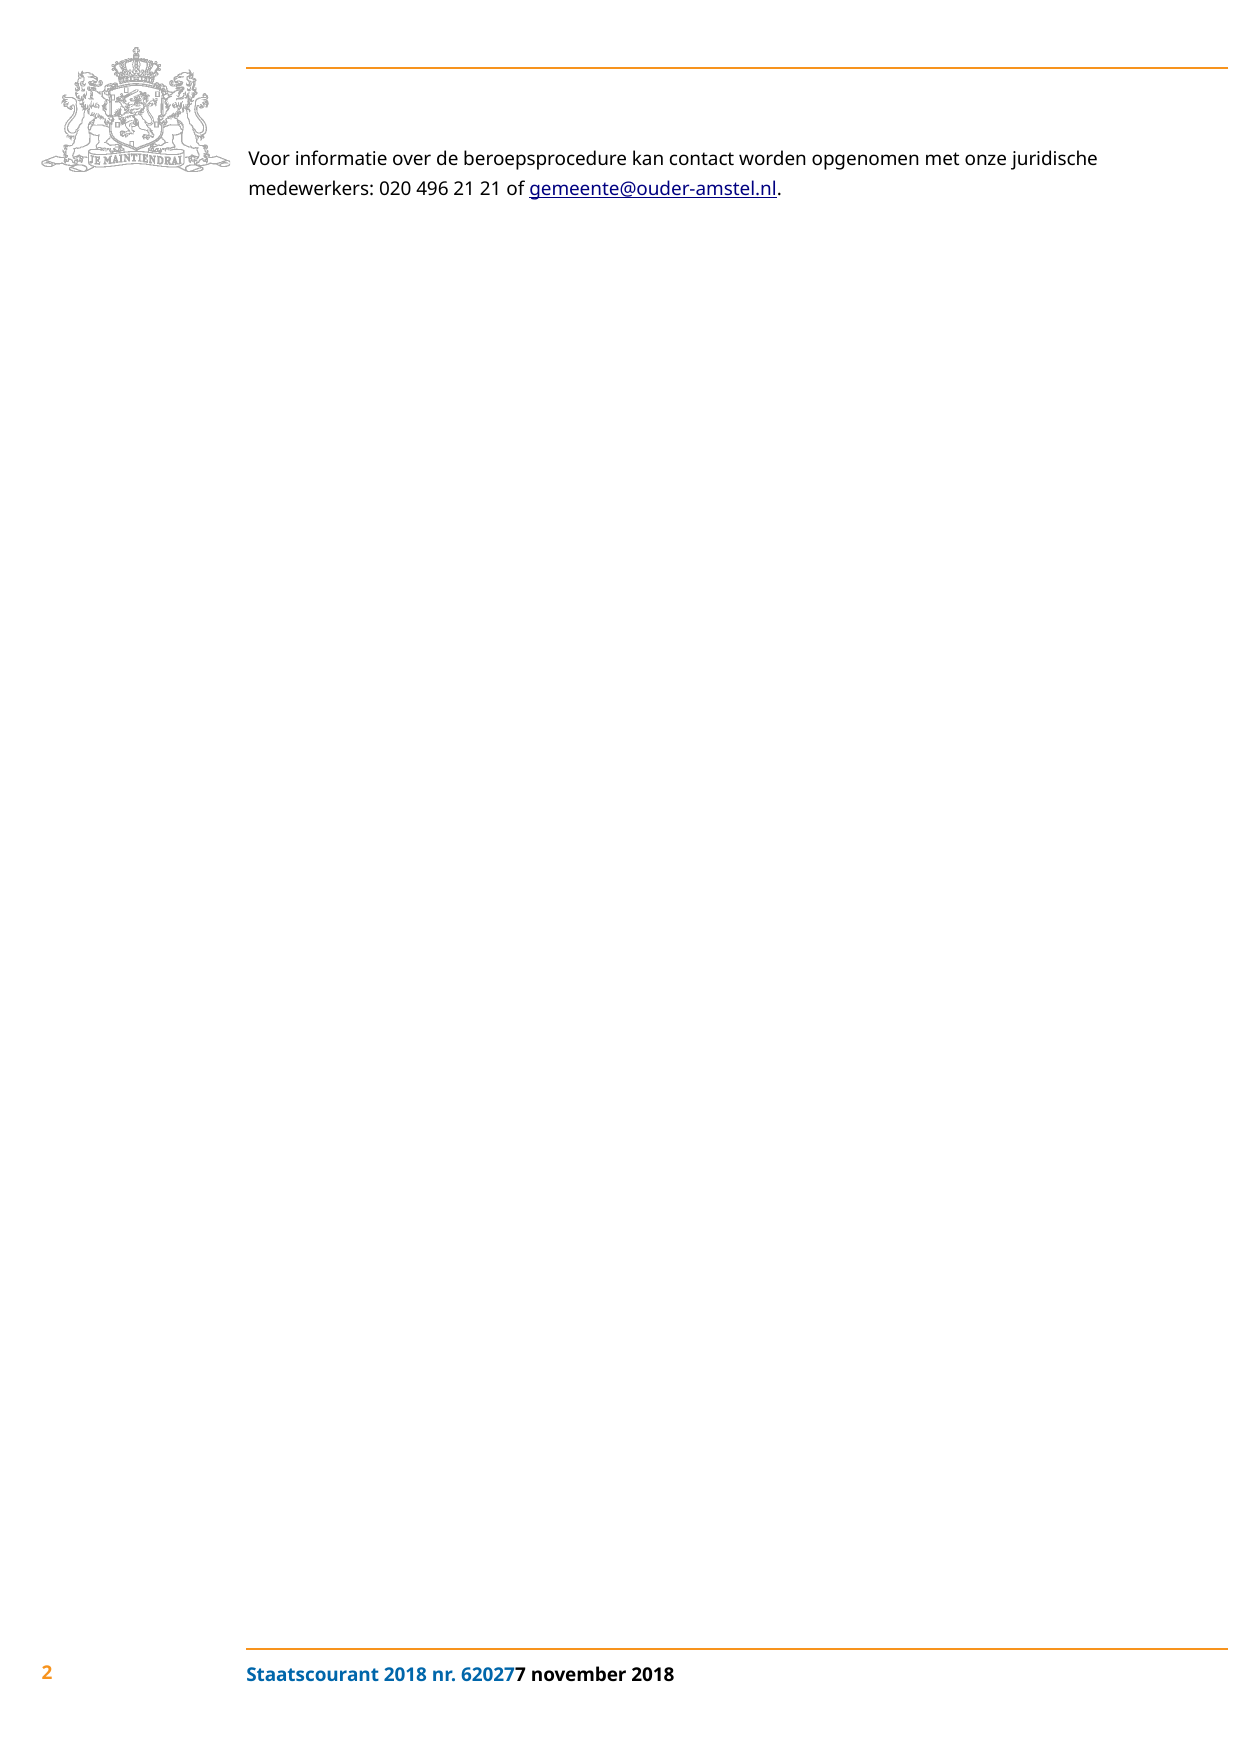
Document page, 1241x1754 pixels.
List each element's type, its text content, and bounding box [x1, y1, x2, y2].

picture [41, 47, 231, 172]
text Voor informatie over de beroepsprocedure kan contact worden opgenomen met onze juridische medewerkers: 020 496 21 21 of gemeente@ouder-amstel.nl. [248, 145, 1152, 201]
